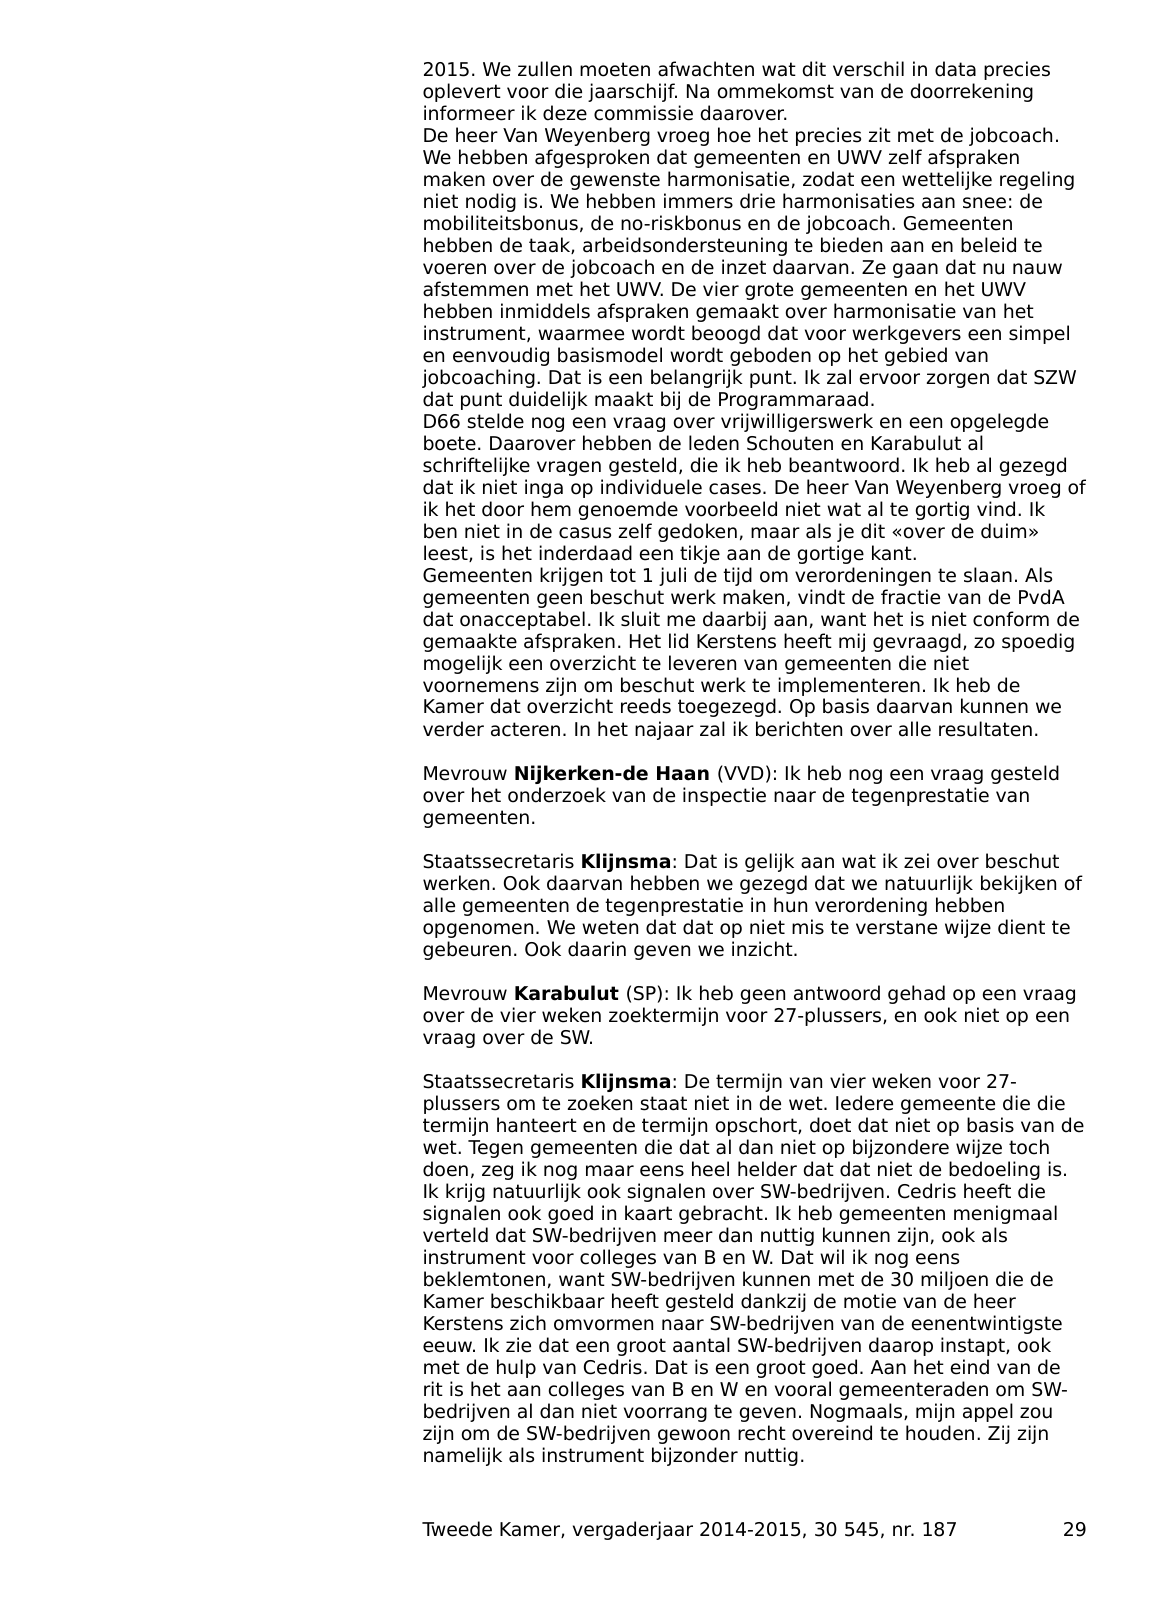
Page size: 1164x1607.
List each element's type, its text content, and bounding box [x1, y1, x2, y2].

text Mevrouw Karabulut (SP): Ik heb geen antwoord gehad op een vraag over de vier weken zoektermijn voor 27-plussers, en ook niet op een vraag over de SW. [422, 983, 1087, 1049]
text Staatssecretaris Klijnsma: De termijn van vier weken voor 27-plussers om te zoeken staat niet in de wet. Iedere gemeente die die termijn hanteert en de termijn opschort, doet dat niet op basis van de wet. Tegen gemeenten die dat al dan niet op bijzondere wijze toch doen, zeg ik nog maar eens heel helder dat dat niet de bedoeling is. [422, 1071, 1087, 1181]
text D66 stelde nog een vraag over vrijwilligerswerk en een opgelegde boete. Daarover hebben de leden Schouten en Karabulut al schriftelijke vragen gesteld, die ik heb beantwoord. Ik heb al gezegd dat ik niet inga op individuele cases. De heer Van Weyenberg vroeg of ik het door hem genoemde voorbeeld niet wat al te gortig vind. Ik ben niet in de casus zelf gedoken, maar als je dit «over de duim» leest, is het inderdaad een tikje aan de gortige kant. [422, 411, 1087, 564]
text 2015. We zullen moeten afwachten wat dit verschil in data precies oplevert voor die jaarschijf. Na ommekomst van de doorrekening informeer ik deze commissie daarover. [422, 59, 1087, 125]
text Mevrouw Nijkerken-de Haan (VVD): Ik heb nog een vraag gesteld over het onderzoek van de inspectie naar de tegenprestatie van gemeenten. [422, 763, 1087, 828]
text De heer Van Weyenberg vroeg hoe het precies zit met de jobcoach. We hebben afgesproken dat gemeenten en UWV zelf afspraken maken over de gewenste harmonisatie, zodat een wettelijke regeling niet nodig is. We hebben immers drie harmonisaties aan snee: de mobiliteitsbonus, de no-riskbonus en de jobcoach. Gemeenten hebben de taak, arbeidsondersteuning te bieden aan en beleid te voeren over de jobcoach en de inzet daarvan. Ze gaan dat nu nauw afstemmen met het UWV. De vier grote gemeenten en het UWV hebben inmiddels afspraken gemaakt over harmonisatie van het instrument, waarmee wordt beoogd dat voor werkgevers een simpel en eenvoudig basismodel wordt geboden op het gebied van jobcoaching. Dat is een belangrijk punt. Ik zal ervoor zorgen dat SZW dat punt duidelijk maakt bij de Programmaraad. [422, 125, 1087, 411]
text Ik krijg natuurlijk ook signalen over SW-bedrijven. Cedris heeft die signalen ook goed in kaart gebracht. Ik heb gemeenten menigmaal verteld dat SW-bedrijven meer dan nuttig kunnen zijn, ook als instrument voor colleges van B en W. Dat wil ik nog eens beklemtonen, want SW-bedrijven kunnen met de 30 miljoen die de Kamer beschikbaar heeft gesteld dankzij de motie van de heer Kerstens zich omvormen naar SW-bedrijven van de eenentwintigste eeuw. Ik zie dat een groot aantal SW-bedrijven daarop instapt, ook met de hulp van Cedris. Dat is een groot goed. Aan het eind van de rit is het aan colleges van B en W en vooral gemeenteraden om SW-bedrijven al dan niet voorrang te geven. Nogmaals, mijn appel zou zijn om de SW-bedrijven gewoon recht overeind te houden. Zij zijn namelijk als instrument bijzonder nuttig. [422, 1181, 1087, 1467]
text Staatssecretaris Klijnsma: Dat is gelijk aan wat ik zei over beschut werken. Ook daarvan hebben we gezegd dat we natuurlijk bekijken of alle gemeenten de tegenprestatie in hun verordening hebben opgenomen. We weten dat dat op niet mis te verstane wijze dient te gebeuren. Ook daarin geven we inzicht. [422, 851, 1087, 961]
text Gemeenten krijgen tot 1 juli de tijd om verordeningen te slaan. Als gemeenten geen beschut werk maken, vindt de fractie van de PvdA dat onacceptabel. Ik sluit me daarbij aan, want het is niet conform de gemaakte afspraken. Het lid Kerstens heeft mij gevraagd, zo spoedig mogelijk een overzicht te leveren van gemeenten die niet voornemens zijn om beschut werk te implementeren. Ik heb de Kamer dat overzicht reeds toegezegd. Op basis daarvan kunnen we verder acteren. In het najaar zal ik berichten over alle resultaten. [422, 564, 1087, 740]
